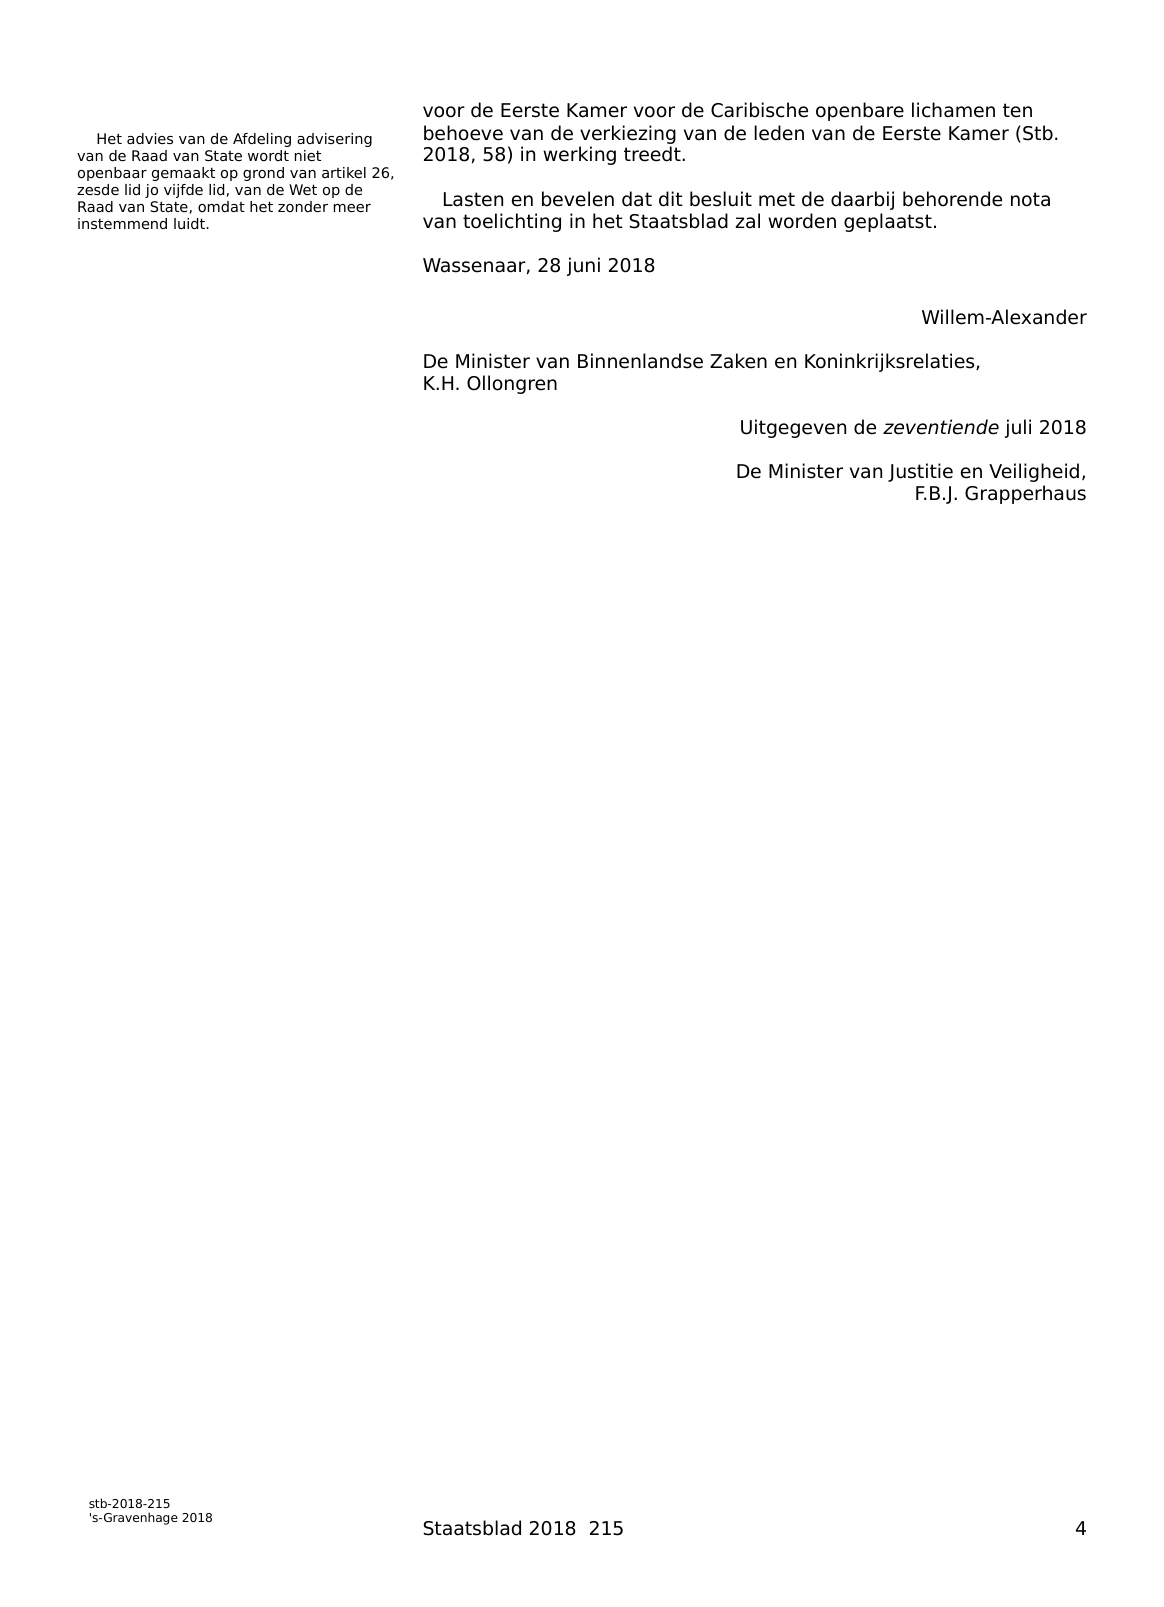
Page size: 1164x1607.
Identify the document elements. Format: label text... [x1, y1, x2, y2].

text Het advies van de Afdeling advisering van de Raad van State wordt niet openbaar gemaakt op grond van artikel 26, zesde lid jo vijfde lid, van de Wet op de Raad van State, omdat het zonder meer instemmend luidt. [77, 131, 396, 232]
text De Minister van Justitie en Veiligheid, F.B.J. Grapperhaus [422, 461, 1087, 505]
text Lasten en bevelen dat dit besluit met de daarbij behorende nota van toelichting in het Staatsblad zal worden geplaatst. [422, 188, 1087, 232]
text voor de Eerste Kamer voor de Caribische openbare lichamen ten behoeve van de verkiezing van de leden van de Eerste Kamer (Stb. 2018, 58) in werking treedt. [422, 100, 1087, 166]
text De Minister van Binnenlandse Zaken en Koninkrijksrelaties, K.H. Ollongren [422, 351, 1087, 395]
text Uitgegeven de zeventiende juli 2018 [422, 417, 1087, 439]
text stb-2018-215 [88, 1497, 323, 1511]
text Willem-Alexander [422, 307, 1087, 329]
text Wassenaar, 28 juni 2018 [422, 255, 1087, 277]
text 's-Gravenhage 2018 [88, 1511, 323, 1525]
